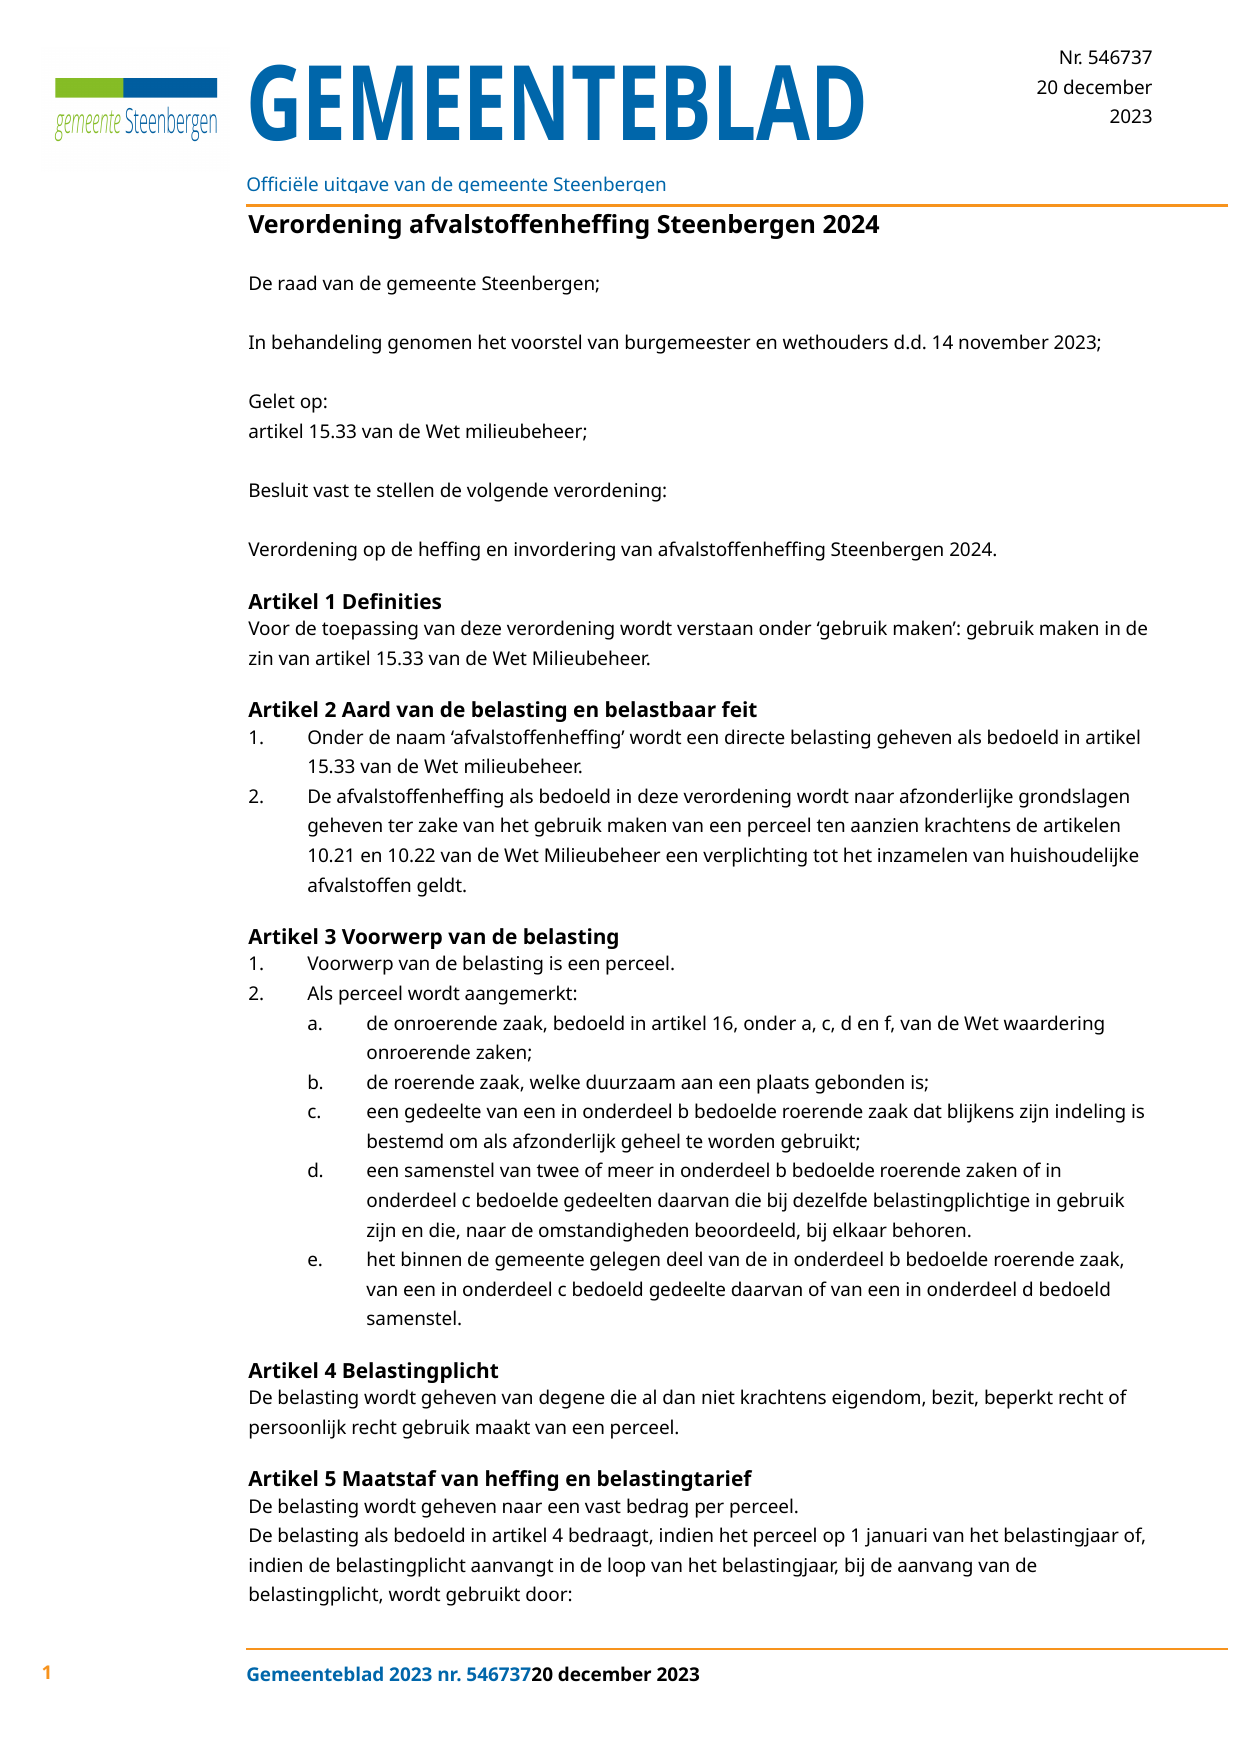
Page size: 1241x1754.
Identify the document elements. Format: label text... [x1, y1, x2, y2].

list het binnen de gemeente gelegen deel van de in onderdeel b bedoelde roerende zaak, van een in onderdeel c bedoeld gedeelte daarvan of van een in onderdeel d bedoeld samenstel. [307, 1246, 1152, 1331]
list De afvalstoffenheffing als bedoeld in deze verordening wordt naar afzonderlijke grondslagen geheven ter zake van het gebruik maken van een perceel ten aanzien krachtens de artikelen 10.21 en 10.22 van de Wet Milieubeheer een verplichting tot het inzamelen van huishoudelijke afvalstoffen geldt. [248, 783, 1152, 897]
text In behandeling genomen het voorstel van burgemeester en wethouders d.d. 14 november 2023; [248, 329, 1152, 355]
text De belasting wordt geheven van degene die al dan niet krachtens eigendom, bezit, beperkt recht of persoonlijk recht gebruik maakt van een perceel. [248, 1384, 1152, 1440]
text De raad van de gemeente Steenbergen; [248, 270, 1152, 296]
text Verordening afvalstoffenheffing Steenbergen 2024 [248, 207, 1152, 241]
list de onroerende zaak, bedoeld in artikel 16, onder a, c, d en f, van de Wet waardering onroerende zaken; [307, 1010, 1152, 1065]
list Voorwerp van de belasting is een perceel. [248, 951, 1152, 976]
text artikel 15.33 van de Wet milieubeheer; [248, 418, 1152, 444]
text Voor de toepassing van deze verordening wordt verstaan onder ‘gebruik maken’: gebruik maken in de zin van artikel 15.33 van de Wet Milieubeheer. [248, 615, 1152, 671]
text De belasting wordt geheven naar een vast bedrag per perceel. [248, 1493, 1152, 1519]
list Onder de naam ‘afvalstoffenheffing’ wordt een directe belasting geheven als bedoeld in artikel 15.33 van de Wet milieubeheer. [248, 724, 1152, 779]
picture [41, 47, 231, 172]
text Artikel 3 Voorwerp van de belasting [248, 922, 1152, 951]
text Artikel 4 Belastingplicht [248, 1356, 1152, 1384]
text Artikel 2 Aard van de belasting en belastbaar feit [248, 695, 1152, 724]
text Artikel 1 Definities [248, 587, 1152, 615]
text Artikel 5 Maatstaf van heffing en belastingtarief [248, 1464, 1152, 1493]
list een samenstel van twee of meer in onderdeel b bedoelde roerende zaken of in onderdeel c bedoelde gedeelten daarvan die bij dezelfde belastingplichtige in gebruik zijn en die, naar de omstandigheden beoordeeld, bij elkaar behoren. [307, 1158, 1152, 1243]
text Gelet op: [248, 389, 1152, 414]
text Verordening op de heffing en invordering van afvalstoffenheffing Steenbergen 2024. [248, 537, 1152, 562]
text Besluit vast te stellen de volgende verordening: [248, 477, 1152, 503]
list Als perceel wordt aangemerkt: [248, 980, 1152, 1006]
text De belasting als bedoeld in artikel 4 bedraagt, indien het perceel op 1 januari van het belastingjaar of, indien de belastingplicht aanvangt in de loop van het belastingjaar, bij de aanvang van de belastingplicht, wordt gebruikt door: [248, 1522, 1152, 1607]
list de roerende zaak, welke duurzaam aan een plaats gebonden is; [307, 1069, 1152, 1095]
list een gedeelte van een in onderdeel b bedoelde roerende zaak dat blijkens zijn indeling is bestemd om als afzonderlijk geheel te worden gebruikt; [307, 1098, 1152, 1154]
